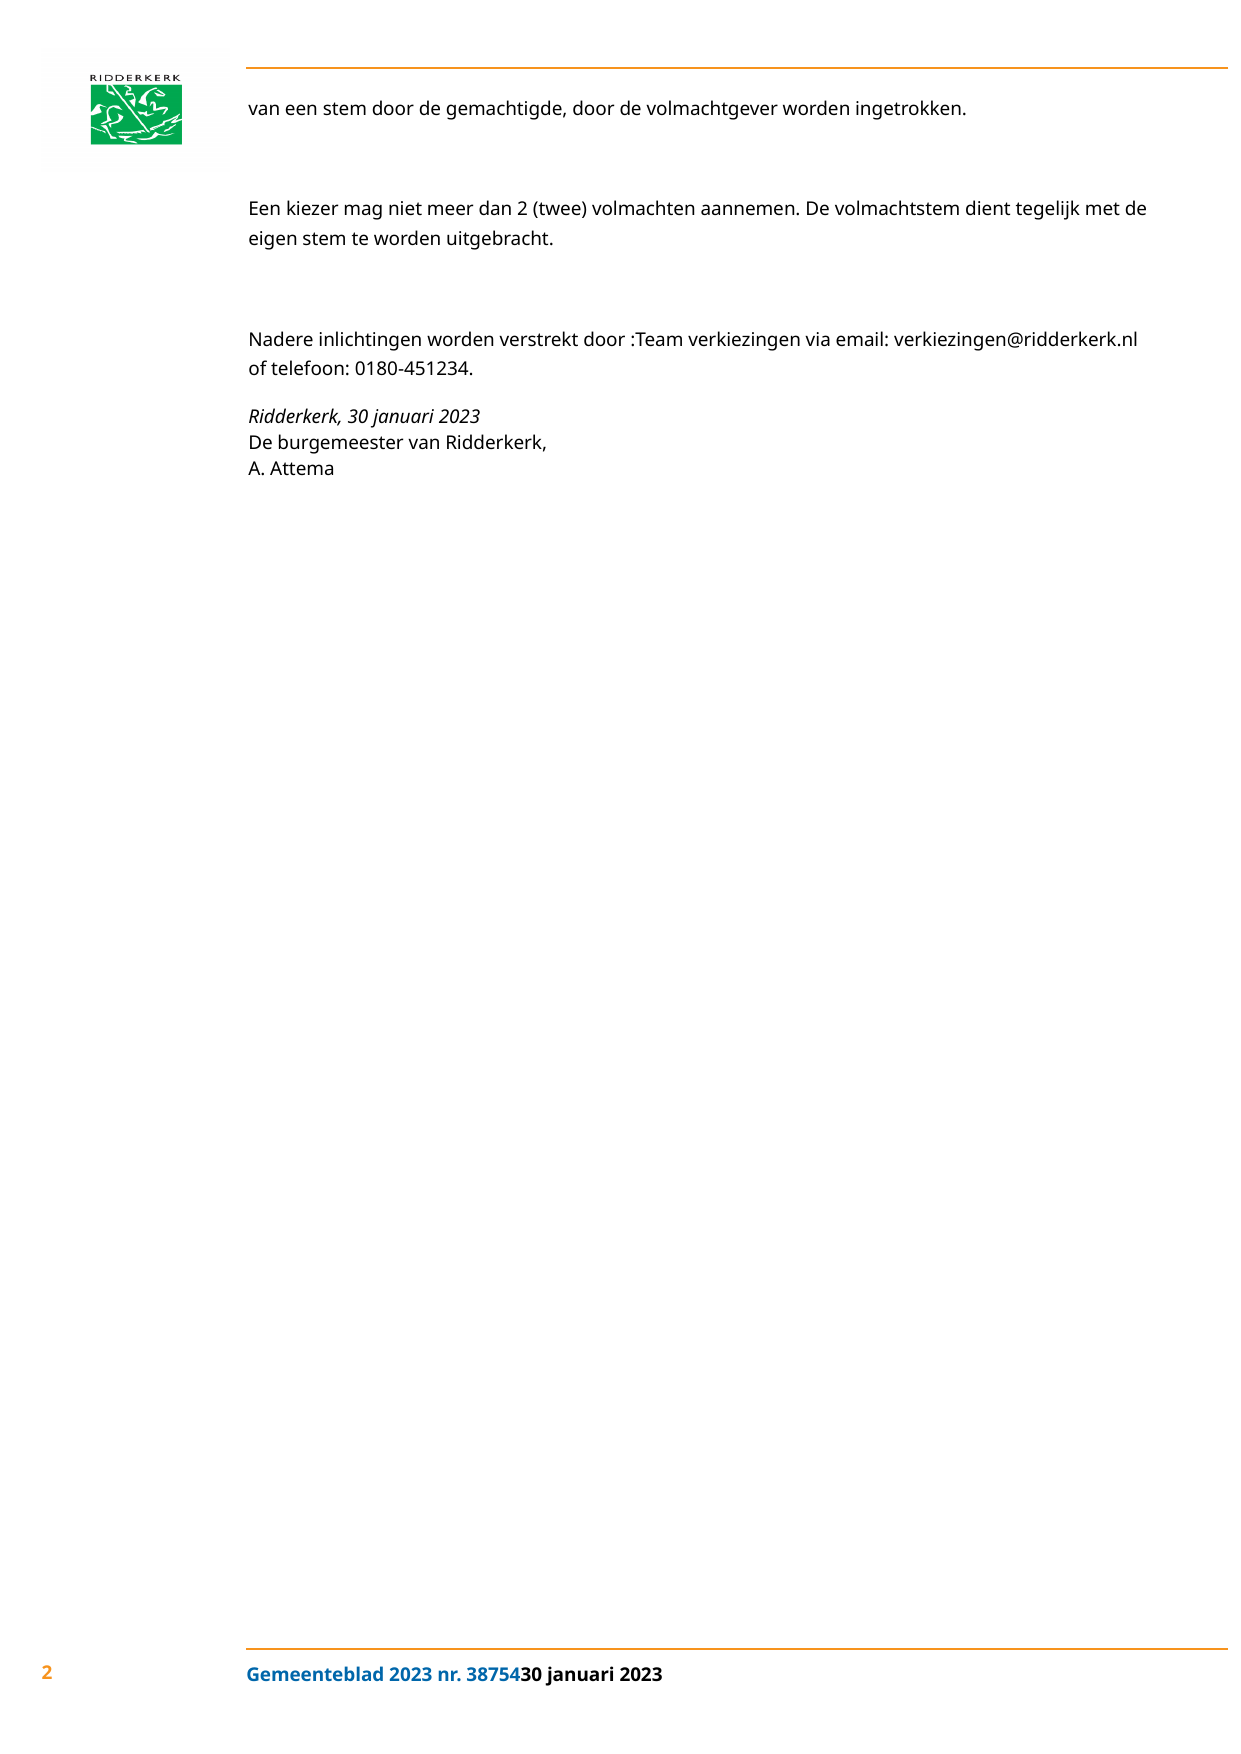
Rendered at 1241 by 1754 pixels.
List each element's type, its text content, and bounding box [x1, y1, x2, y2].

text A. Attema [248, 455, 1152, 481]
text van een stem door de gemachtigde, door de volmachtgever worden ingetrokken. [248, 95, 1152, 121]
text Nadere inlichtingen worden verstrekt door :Team verkiezingen via email: verkiezingen@ridderkerk.nl of telefoon: 0180-451234. [248, 326, 1152, 381]
text De burgemeester van Ridderkerk, [248, 429, 1152, 455]
text Een kiezer mag niet meer dan 2 (twee) volmachten aannemen. De volmachtstem dient tegelijk met de eigen stem te worden uitgebracht. [248, 196, 1152, 251]
text Ridderkerk, 30 januari 2023 [248, 403, 1152, 429]
picture [41, 47, 231, 172]
